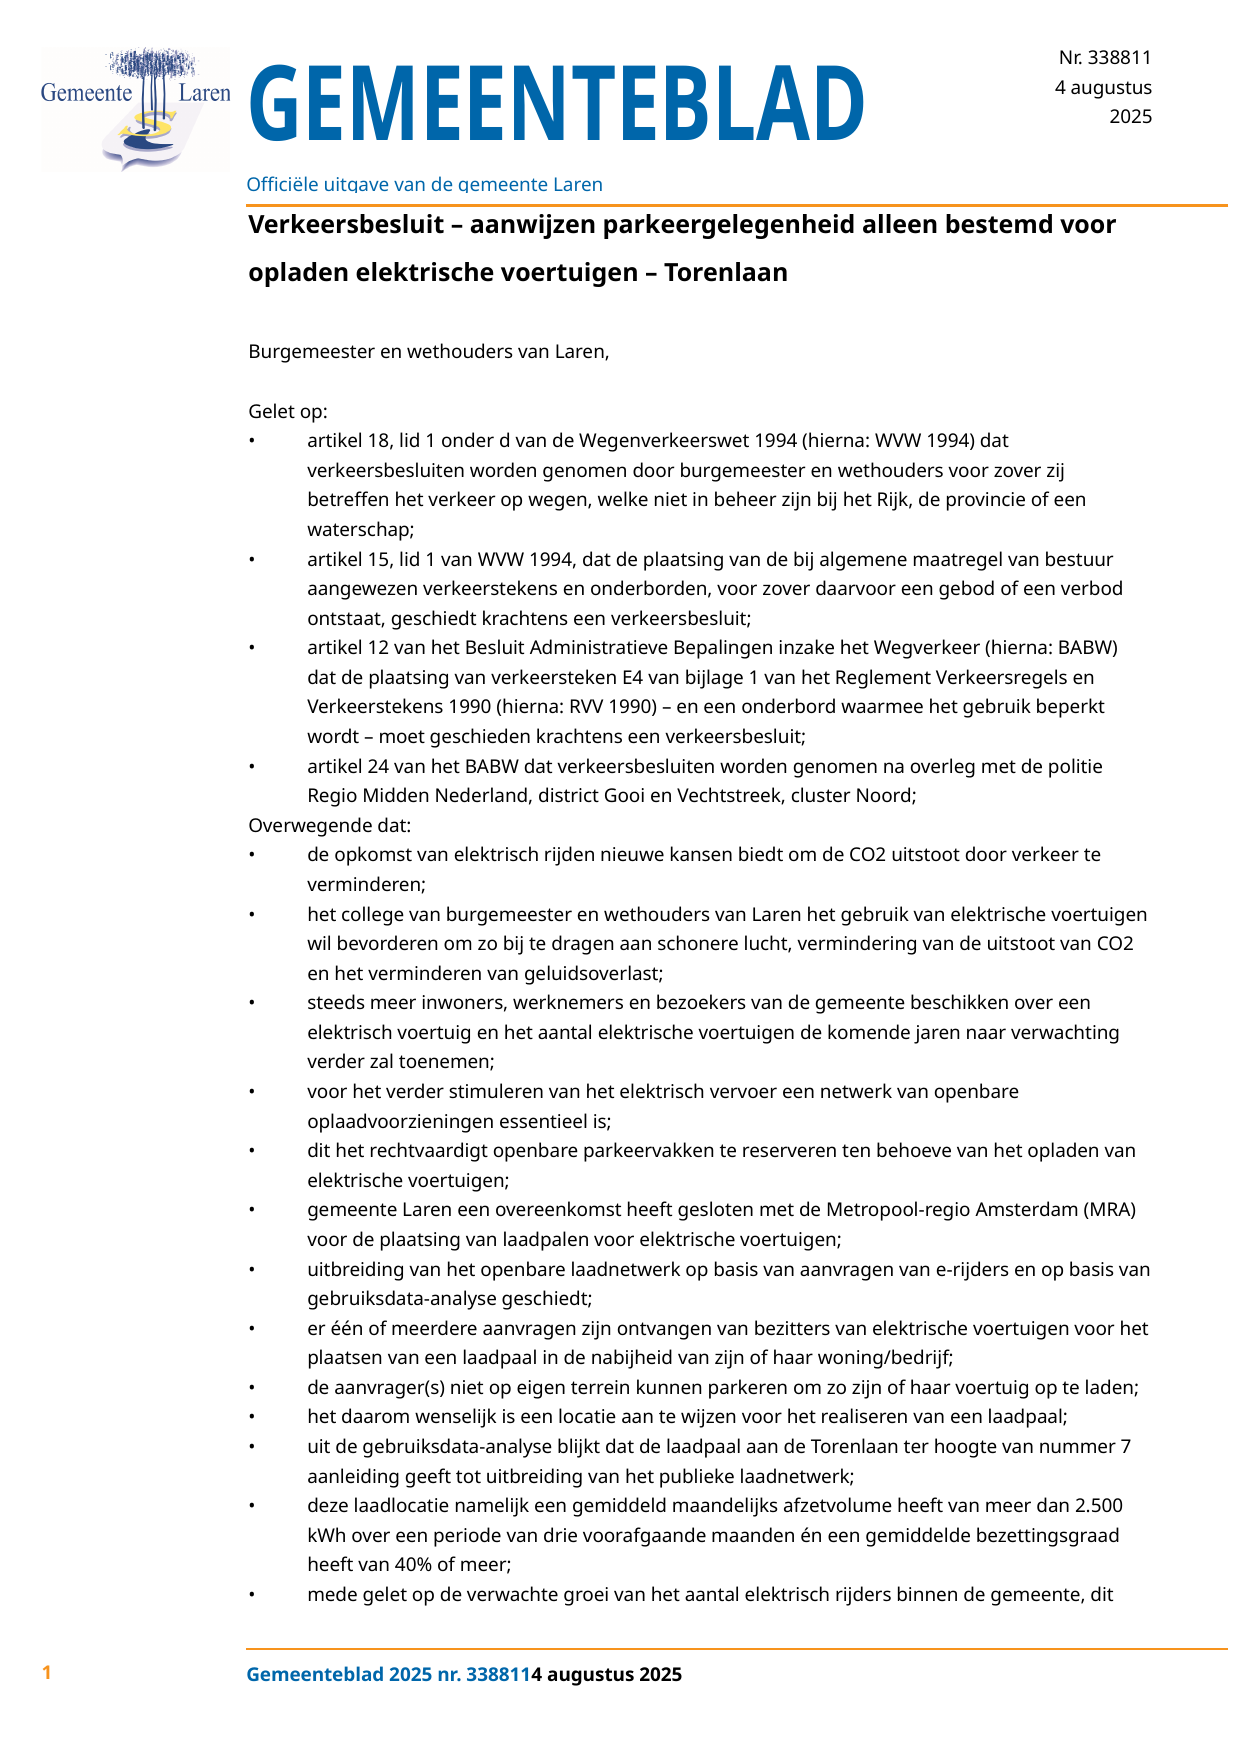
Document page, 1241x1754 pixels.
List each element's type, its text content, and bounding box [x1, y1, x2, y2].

list artikel 18, lid 1 onder d van de Wegenverkeerswet 1994 (hierna: WVW 1994) dat verkeersbesluiten worden genomen door burgemeester en wethouders voor zover zij betreffen het verkeer op wegen, welke niet in beheer zijn bij het Rijk, de provincie of een waterschap; [248, 427, 1152, 542]
text Gelet op: [248, 398, 1152, 423]
text Burgemeester en wethouders van Laren, [248, 339, 1152, 364]
list uitbreiding van het openbare laadnetwerk op basis van aanvragen van e-rijders en op basis van gebruiksdata-analyse geschiedt; [248, 1256, 1152, 1311]
list uit de gebruiksdata-analyse blijkt dat de laadpaal aan de Torenlaan ter hoogte van nummer 7 aanleiding geeft tot uitbreiding van het publieke laadnetwerk; [248, 1433, 1152, 1488]
list er één of meerdere aanvragen zijn ontvangen van bezitters van elektrische voertuigen voor het plaatsen van een laadpaal in de nabijheid van zijn of haar woning/bedrijf; [248, 1315, 1152, 1370]
list steeds meer inwoners, werknemers en bezoekers van de gemeente beschikken over een elektrisch voertuig en het aantal elektrische voertuigen de komende jaren naar verwachting verder zal toenemen; [248, 989, 1152, 1074]
list mede gelet op de verwachte groei van het aantal elektrisch rijders binnen de gemeente, dit [248, 1581, 1152, 1607]
list de opkomst van elektrisch rijden nieuwe kansen biedt om de CO2 uitstoot door verkeer te verminderen; [248, 842, 1152, 897]
list de aanvrager(s) niet op eigen terrein kunnen parkeren om zo zijn of haar voertuig op te laden; [248, 1374, 1152, 1400]
list het daarom wenselijk is een locatie aan te wijzen voor het realiseren van een laadpaal; [248, 1404, 1152, 1429]
picture [41, 47, 231, 172]
list het college van burgemeester en wethouders van Laren het gebruik van elektrische voertuigen wil bevorderen om zo bij te dragen aan schonere lucht, vermindering van de uitstoot van CO2 en het verminderen van geluidsoverlast; [248, 901, 1152, 986]
list gemeente Laren een overeenkomst heeft gesloten met de Metropool-regio Amsterdam (MRA) voor de plaatsing van laadpalen voor elektrische voertuigen; [248, 1197, 1152, 1252]
list deze laadlocatie namelijk een gemiddeld maandelijks afzetvolume heeft van meer dan 2.500 kWh over een periode van drie voorafgaande maanden én een gemiddelde bezettingsgraad heeft van 40% of meer; [248, 1492, 1152, 1577]
text Verkeersbesluit – aanwijzen parkeergelegenheid alleen bestemd voor opladen elektrische voertuigen – Torenlaan [248, 207, 1152, 288]
list artikel 12 van het Besluit Administratieve Bepalingen inzake het Wegverkeer (hierna: BABW) dat de plaatsing van verkeersteken E4 van bijlage 1 van het Reglement Verkeersregels en Verkeerstekens 1990 (hierna: RVV 1990) – en een onderbord waarmee het gebruik beperkt wordt – moet geschieden krachtens een verkeersbesluit; [248, 634, 1152, 749]
list artikel 24 van het BABW dat verkeersbesluiten worden genomen na overleg met de politie Regio Midden Nederland, district Gooi en Vechtstreek, cluster Noord; [248, 753, 1152, 808]
list dit het rechtvaardigt openbare parkeervakken te reserveren ten behoeve van het opladen van elektrische voertuigen; [248, 1137, 1152, 1193]
list artikel 15, lid 1 van WVW 1994, dat de plaatsing van de bij algemene maatregel van bestuur aangewezen verkeerstekens en onderborden, voor zover daarvoor een gebod of een verbod ontstaat, geschiedt krachtens een verkeersbesluit; [248, 546, 1152, 631]
list voor het verder stimuleren van het elektrisch vervoer een netwerk van openbare oplaadvoorzieningen essentieel is; [248, 1078, 1152, 1133]
text Overwegende dat: [248, 812, 1152, 838]
